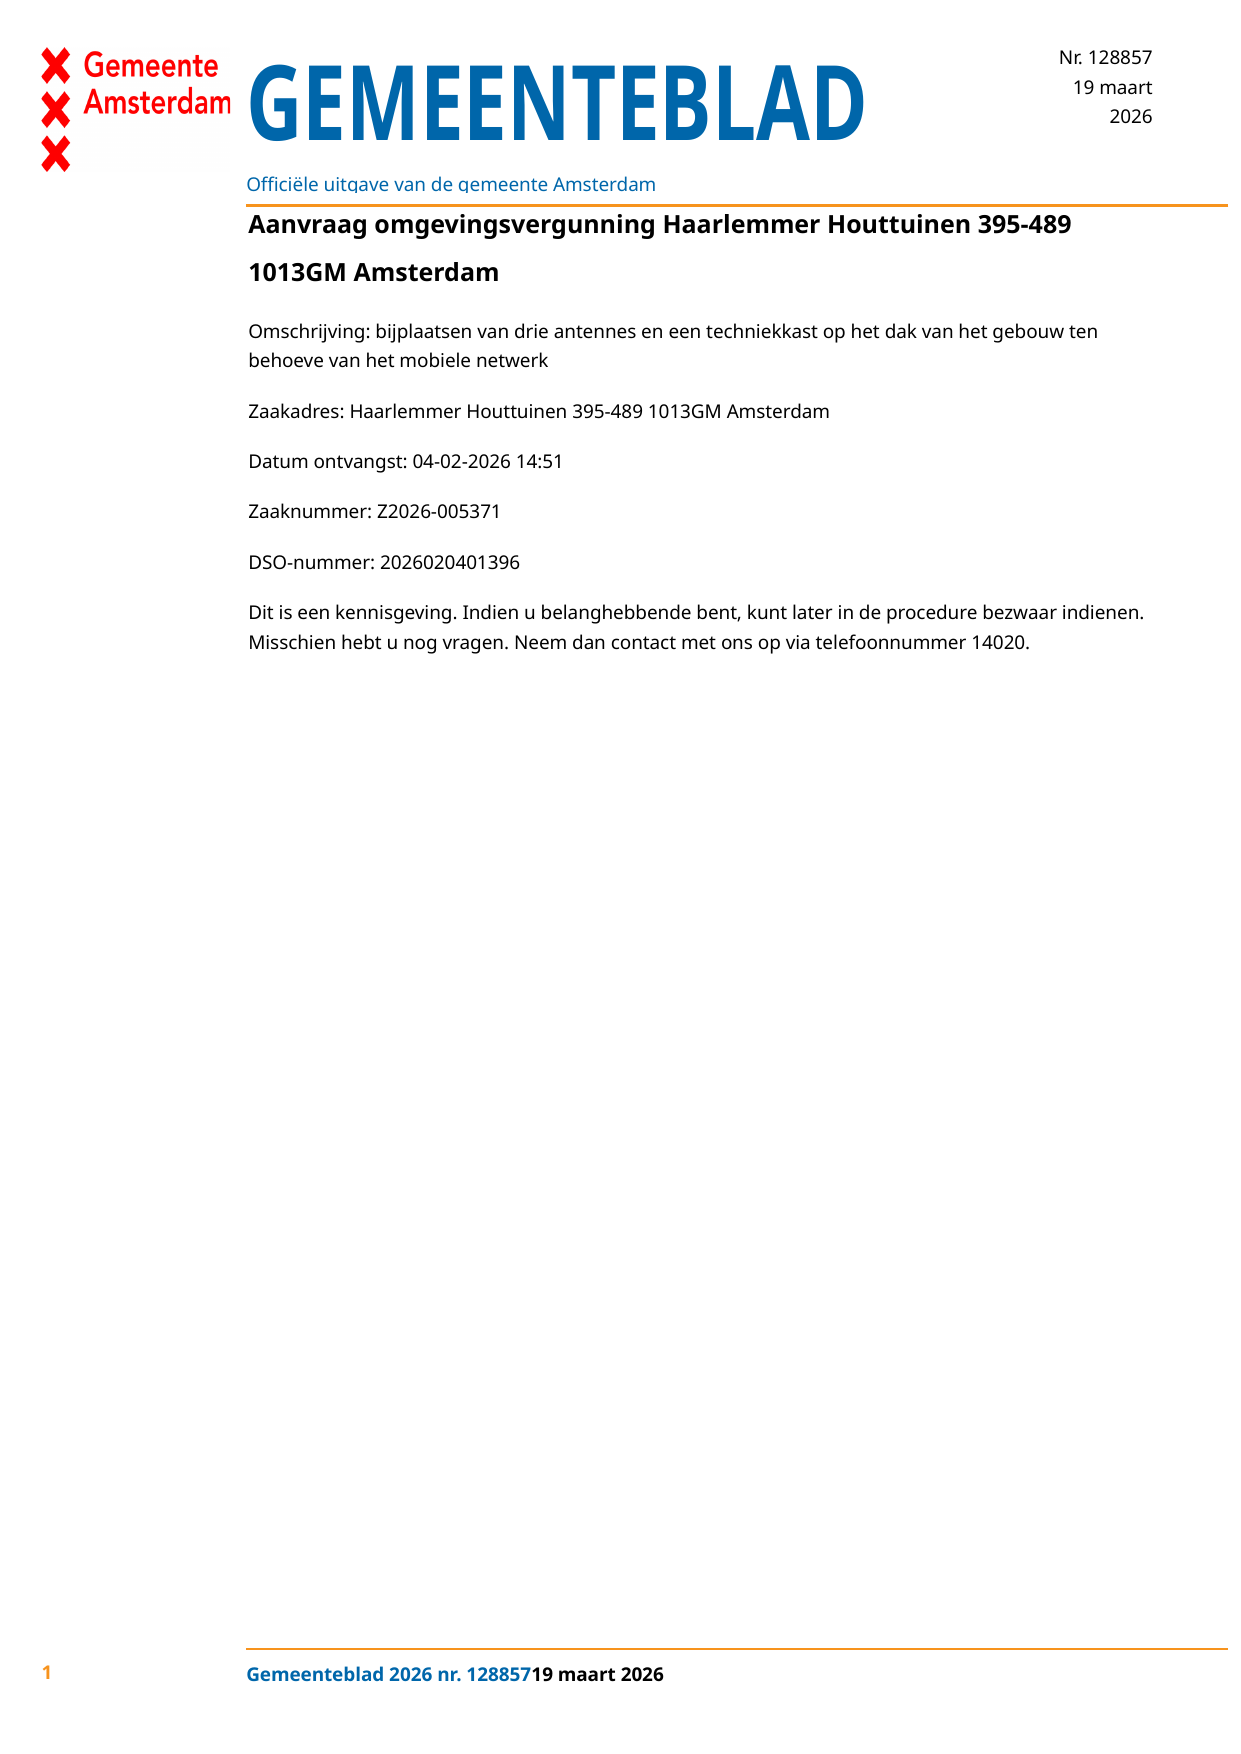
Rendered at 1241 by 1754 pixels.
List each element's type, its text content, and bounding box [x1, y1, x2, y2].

text Zaakadres: Haarlemmer Houttuinen 395-489 1013GM Amsterdam [248, 398, 1152, 424]
text Datum ontvangst: 04-02-2026 14:51 [248, 448, 1152, 474]
text Aanvraag omgevingsvergunning Haarlemmer Houttuinen 395-489 1013GM Amsterdam [248, 207, 1152, 288]
picture [41, 47, 231, 172]
text Dit is een kennisgeving. Indien u belanghebbende bent, kunt later in de procedure bezwaar indienen. Misschien hebt u nog vragen. Neem dan contact met ons op via telefoonnummer 14020. [248, 599, 1152, 655]
text DSO-nummer: 2026020401396 [248, 549, 1152, 575]
text Omschrijving: bijplaatsen van drie antennes en een techniekkast op het dak van het gebouw ten behoeve van het mobiele netwerk [248, 318, 1152, 373]
text Zaaknummer: Z2026-005371 [248, 499, 1152, 524]
